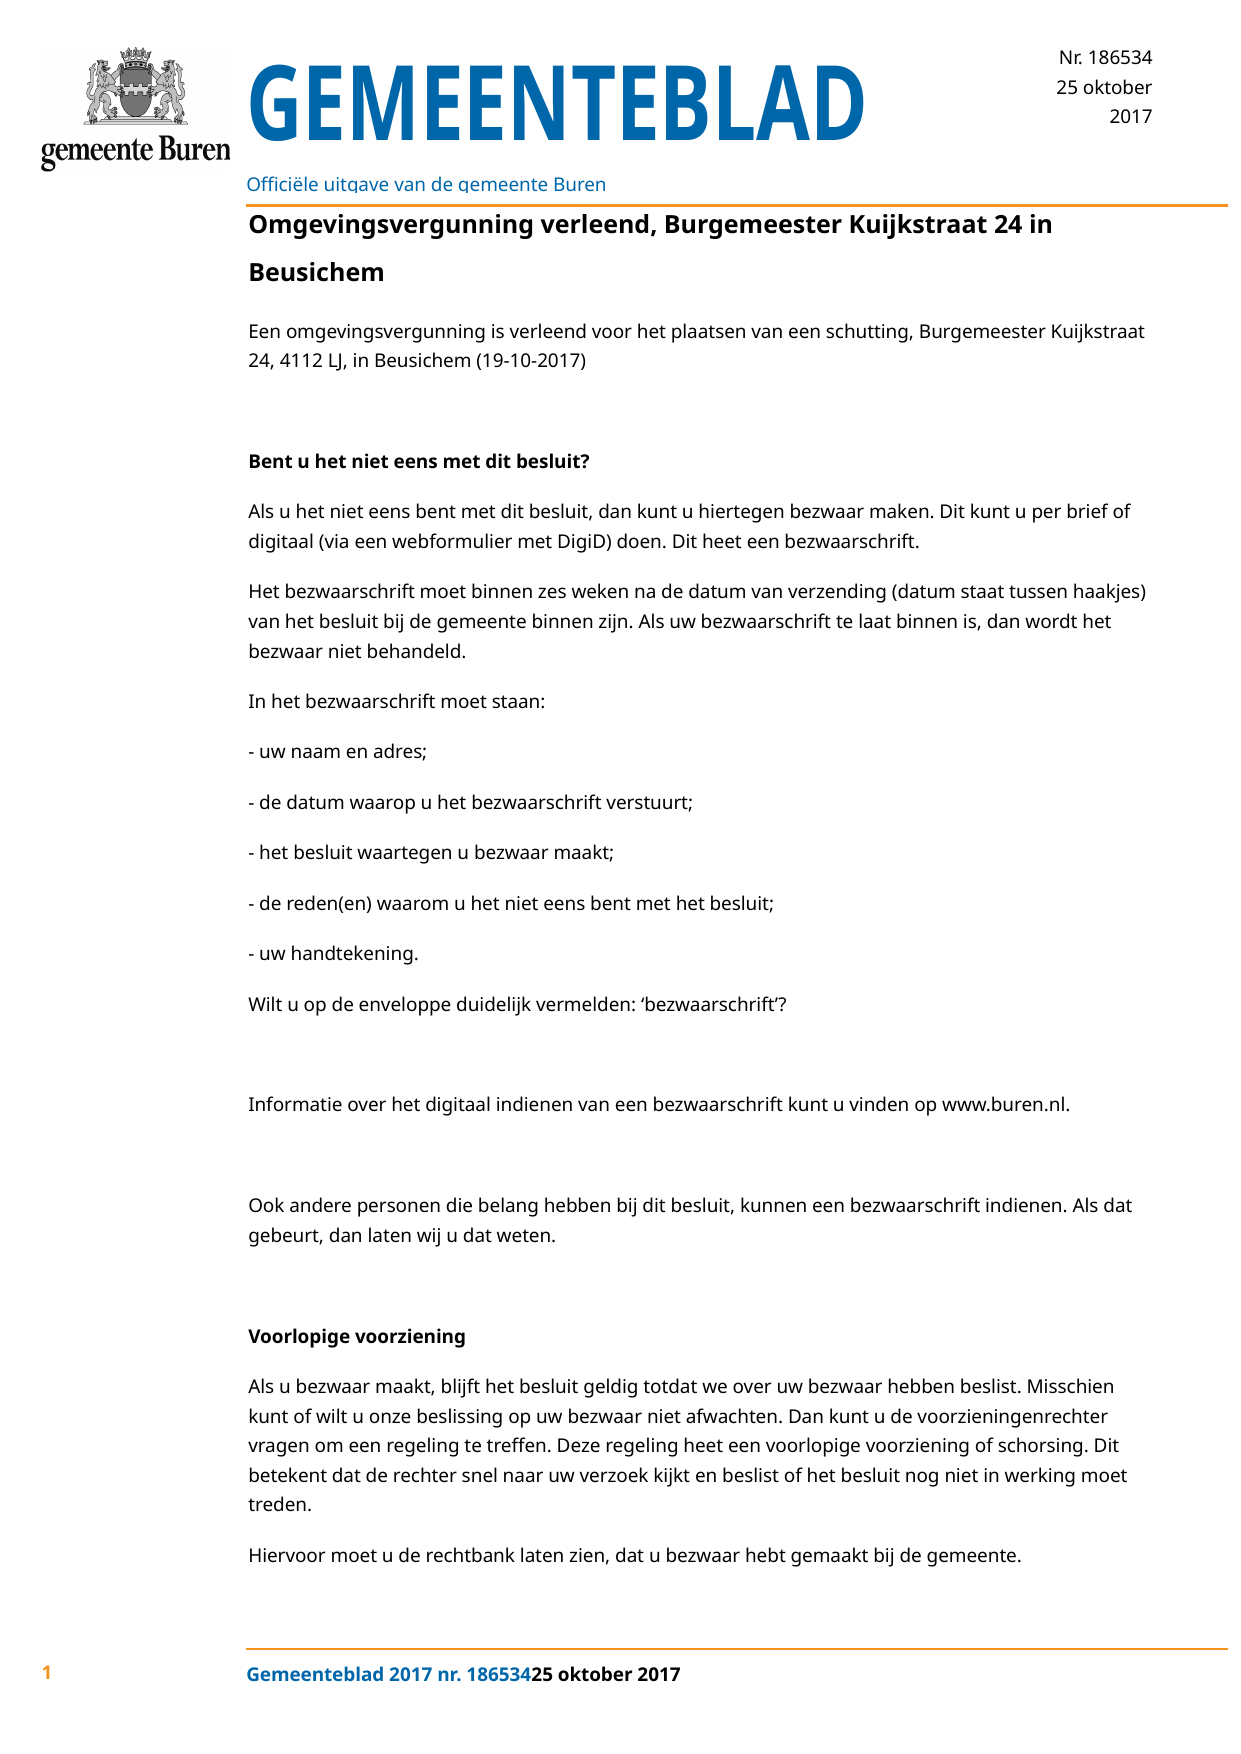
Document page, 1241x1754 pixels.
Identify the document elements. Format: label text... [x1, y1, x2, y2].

text In het bezwaarschrift moet staan: [248, 688, 1152, 714]
text - het besluit waartegen u bezwaar maakt; [248, 839, 1152, 865]
text Een omgevingsvergunning is verleend voor het plaatsen van een schutting, Burgemeester Kuijkstraat 24, 4112 LJ, in Beusichem (19-10-2017) [248, 318, 1152, 373]
text - uw naam en adres; [248, 739, 1152, 764]
text Voorlopige voorziening [248, 1323, 1152, 1349]
text Het bezwaarschrift moet binnen zes weken na de datum van verzending (datum staat tussen haakjes) van het besluit bij de gemeente binnen zijn. Als uw bezwaarschrift te laat binnen is, dan wordt het bezwaar niet behandeld. [248, 579, 1152, 664]
text - uw handtekening. [248, 940, 1152, 966]
picture [41, 47, 231, 172]
text Informatie over het digitaal indienen van een bezwaarschrift kunt u vinden op www.buren.nl. [248, 1092, 1152, 1117]
text Bent u het niet eens met dit besluit? [248, 448, 1152, 474]
text - de reden(en) waarom u het niet eens bent met het besluit; [248, 890, 1152, 916]
text Als u bezwaar maakt, blijft het besluit geldig totdat we over uw bezwaar hebben beslist. Misschien kunt of wilt u onze beslissing op uw bezwaar niet afwachten. Dan kunt u de voorzieningenrechter vragen om een regeling te treffen. Deze regeling heet een voorlopige voorziening of schorsing. Dit betekent dat de rechter snel naar uw verzoek kijkt en beslist of het besluit nog niet in werking moet treden. [248, 1373, 1152, 1517]
text Wilt u op de enveloppe duidelijk vermelden: ‘bezwaarschrift’? [248, 991, 1152, 1017]
text - de datum waarop u het bezwaarschrift verstuurt; [248, 789, 1152, 815]
text Als u het niet eens bent met dit besluit, dan kunt u hiertegen bezwaar maken. Dit kunt u per brief of digitaal (via een webformulier met DigiD) doen. Dit heet een bezwaarschrift. [248, 499, 1152, 554]
text Omgevingsvergunning verleend, Burgemeester Kuijkstraat 24 in Beusichem [248, 207, 1152, 288]
text Ook andere personen die belang hebben bij dit besluit, kunnen een bezwaarschrift indienen. Als dat gebeurt, dan laten wij u dat weten. [248, 1192, 1152, 1248]
text Hiervoor moet u de rechtbank laten zien, dat u bezwaar hebt gemaakt bij de gemeente. [248, 1542, 1152, 1568]
